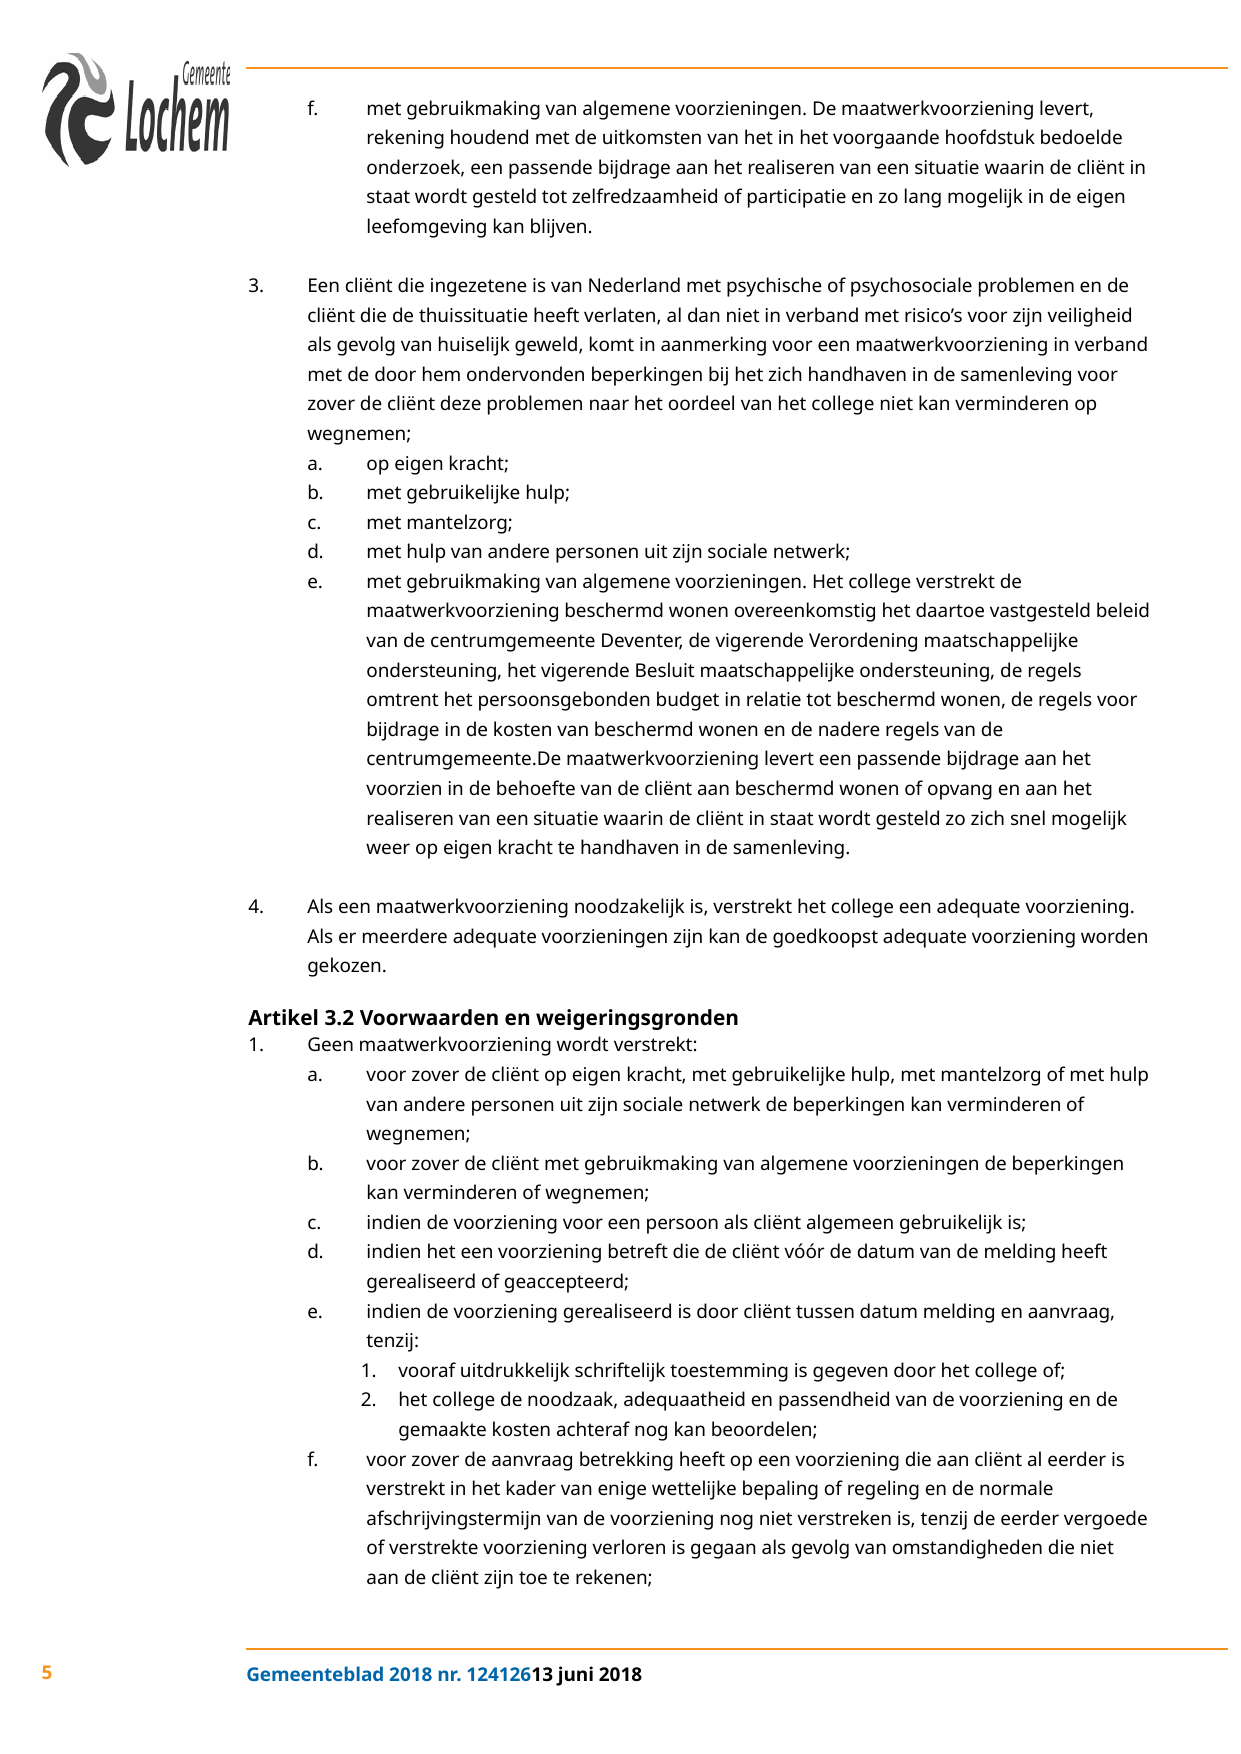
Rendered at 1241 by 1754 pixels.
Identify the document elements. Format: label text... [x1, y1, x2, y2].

text Artikel 3.2 Voorwaarden en weigeringsgronden [248, 1003, 1152, 1032]
list indien het een voorziening betreft die de cliënt vóór de datum van de melding heeft gerealiseerd of geaccepteerd; [307, 1239, 1152, 1294]
list indien de voorziening gerealiseerd is door cliënt tussen datum melding en aanvraag, tenzij: [307, 1298, 1152, 1353]
picture [41, 47, 231, 172]
list met hulp van andere personen uit zijn sociale netwerk; [307, 538, 1152, 564]
list Een cliënt die ingezetene is van Nederland met psychische of psychosociale problemen en de cliënt die de thuissituatie heeft verlaten, al dan niet in verband met risico’s voor zijn veiligheid als gevolg van huiselijk geweld, komt in aanmerking voor een maatwerkvoorziening in verband met de door hem ondervonden beperkingen bij het zich handhaven in de samenleving voor zover de cliënt deze problemen naar het oordeel van het college niet kan verminderen op wegnemen; [248, 272, 1152, 446]
list Geen maatwerkvoorziening wordt verstrekt: [248, 1032, 1152, 1057]
list met gebruikmaking van algemene voorzieningen. Het college verstrekt de maatwerkvoorziening beschermd wonen overeenkomstig het daartoe vastgesteld beleid van de centrumgemeente Deventer, de vigerende Verordening maatschappelijke ondersteuning, het vigerende Besluit maatschappelijke ondersteuning, de regels omtrent het persoonsgebonden budget in relatie tot beschermd wonen, de regels voor bijdrage in de kosten van beschermd wonen en de nadere regels van de centrumgemeente.De maatwerkvoorziening levert een passende bijdrage aan het voorzien in de behoefte van de cliënt aan beschermd wonen of opvang en aan het realiseren van een situatie waarin de cliënt in staat wordt gesteld zo zich snel mogelijk weer op eigen kracht te handhaven in de samenleving. [307, 568, 1152, 860]
list op eigen kracht; [307, 450, 1152, 476]
list voor zover de aanvraag betrekking heeft op een voorziening die aan cliënt al eerder is verstrekt in het kader van enige wettelijke bepaling of regeling en de normale afschrijvingstermijn van de voorziening nog niet verstreken is, tenzij de eerder vergoede of verstrekte voorziening verloren is gegaan als gevolg van omstandigheden die niet aan de cliënt zijn toe te rekenen; [307, 1446, 1152, 1590]
list met mantelzorg; [307, 509, 1152, 535]
list met gebruikelijke hulp; [307, 479, 1152, 505]
list voor zover de cliënt met gebruikmaking van algemene voorzieningen de beperkingen kan verminderen of wegnemen; [307, 1150, 1152, 1205]
list het college de noodzaak, adequaatheid en passendheid van de voorziening en de gemaakte kosten achteraf nog kan beoordelen; [361, 1387, 1152, 1442]
list indien de voorziening voor een persoon als cliënt algemeen gebruikelijk is; [307, 1209, 1152, 1235]
list vooraf uitdrukkelijk schriftelijk toestemming is gegeven door het college of; [361, 1357, 1152, 1383]
list met gebruikmaking van algemene voorzieningen. De maatwerkvoorziening levert, rekening houdend met de uitkomsten van het in het voorgaande hoofdstuk bedoelde onderzoek, een passende bijdrage aan het realiseren van een situatie waarin de cliënt in staat wordt gesteld tot zelfredzaamheid of participatie en zo lang mogelijk in de eigen leefomgeving kan blijven. [307, 95, 1152, 239]
list voor zover de cliënt op eigen kracht, met gebruikelijke hulp, met mantelzorg of met hulp van andere personen uit zijn sociale netwerk de beperkingen kan verminderen of wegnemen; [307, 1061, 1152, 1146]
list Als een maatwerkvoorziening noodzakelijk is, verstrekt het college een adequate voorziening. Als er meerdere adequate voorzieningen zijn kan de goedkoopst adequate voorziening worden gekozen. [248, 893, 1152, 978]
